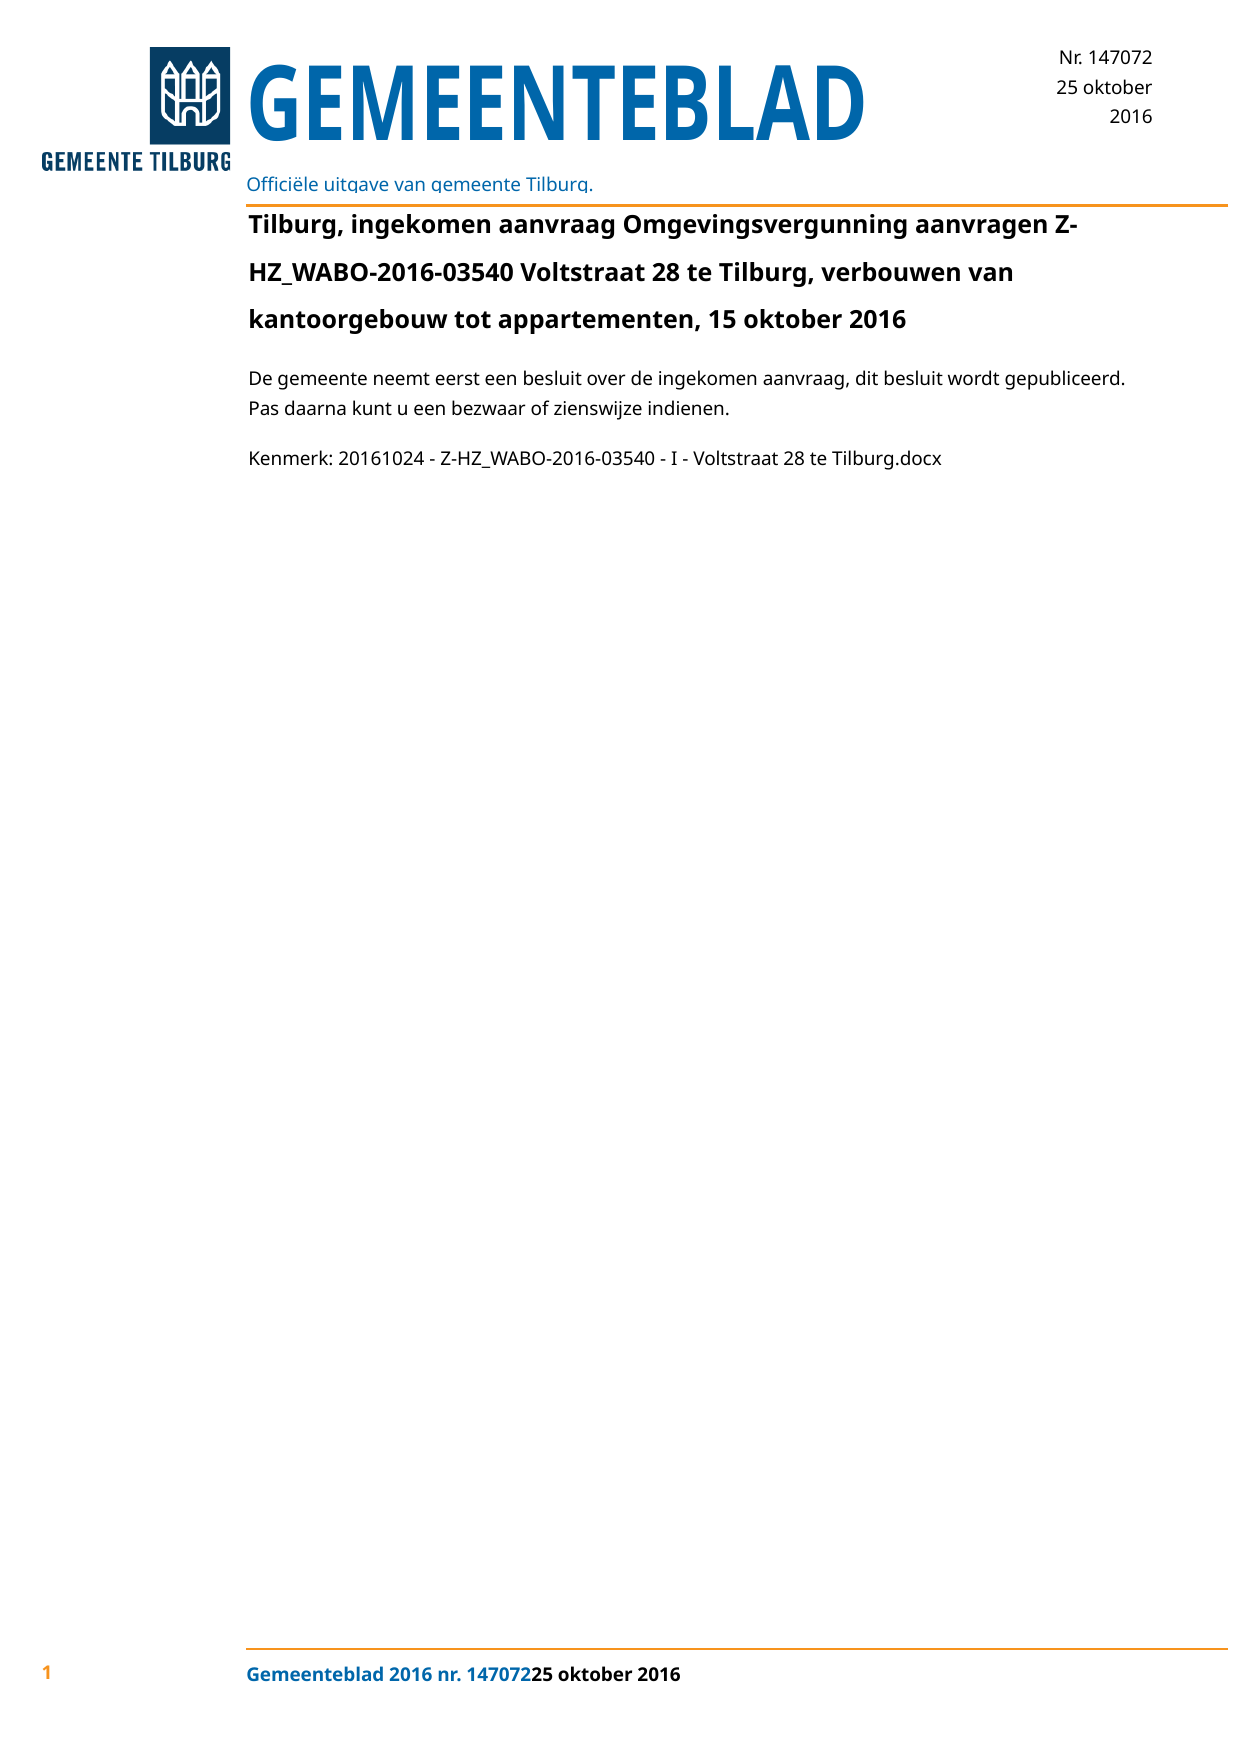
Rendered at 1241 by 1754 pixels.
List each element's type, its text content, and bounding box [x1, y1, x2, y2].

text Kenmerk: 20161024 - Z-HZ_WABO-2016-03540 - I - Voltstraat 28 te Tilburg.docx [248, 446, 1152, 471]
picture [41, 47, 231, 172]
text Tilburg, ingekomen aanvraag Omgevingsvergunning aanvragen Z-HZ_WABO-2016-03540 Voltstraat 28 te Tilburg, verbouwen van kantoorgebouw tot appartementen, 15 oktober 2016 [248, 207, 1152, 336]
text De gemeente neemt eerst een besluit over de ingekomen aanvraag, dit besluit wordt gepubliceerd. Pas daarna kunt u een bezwaar of zienswijze indienen. [248, 366, 1152, 421]
